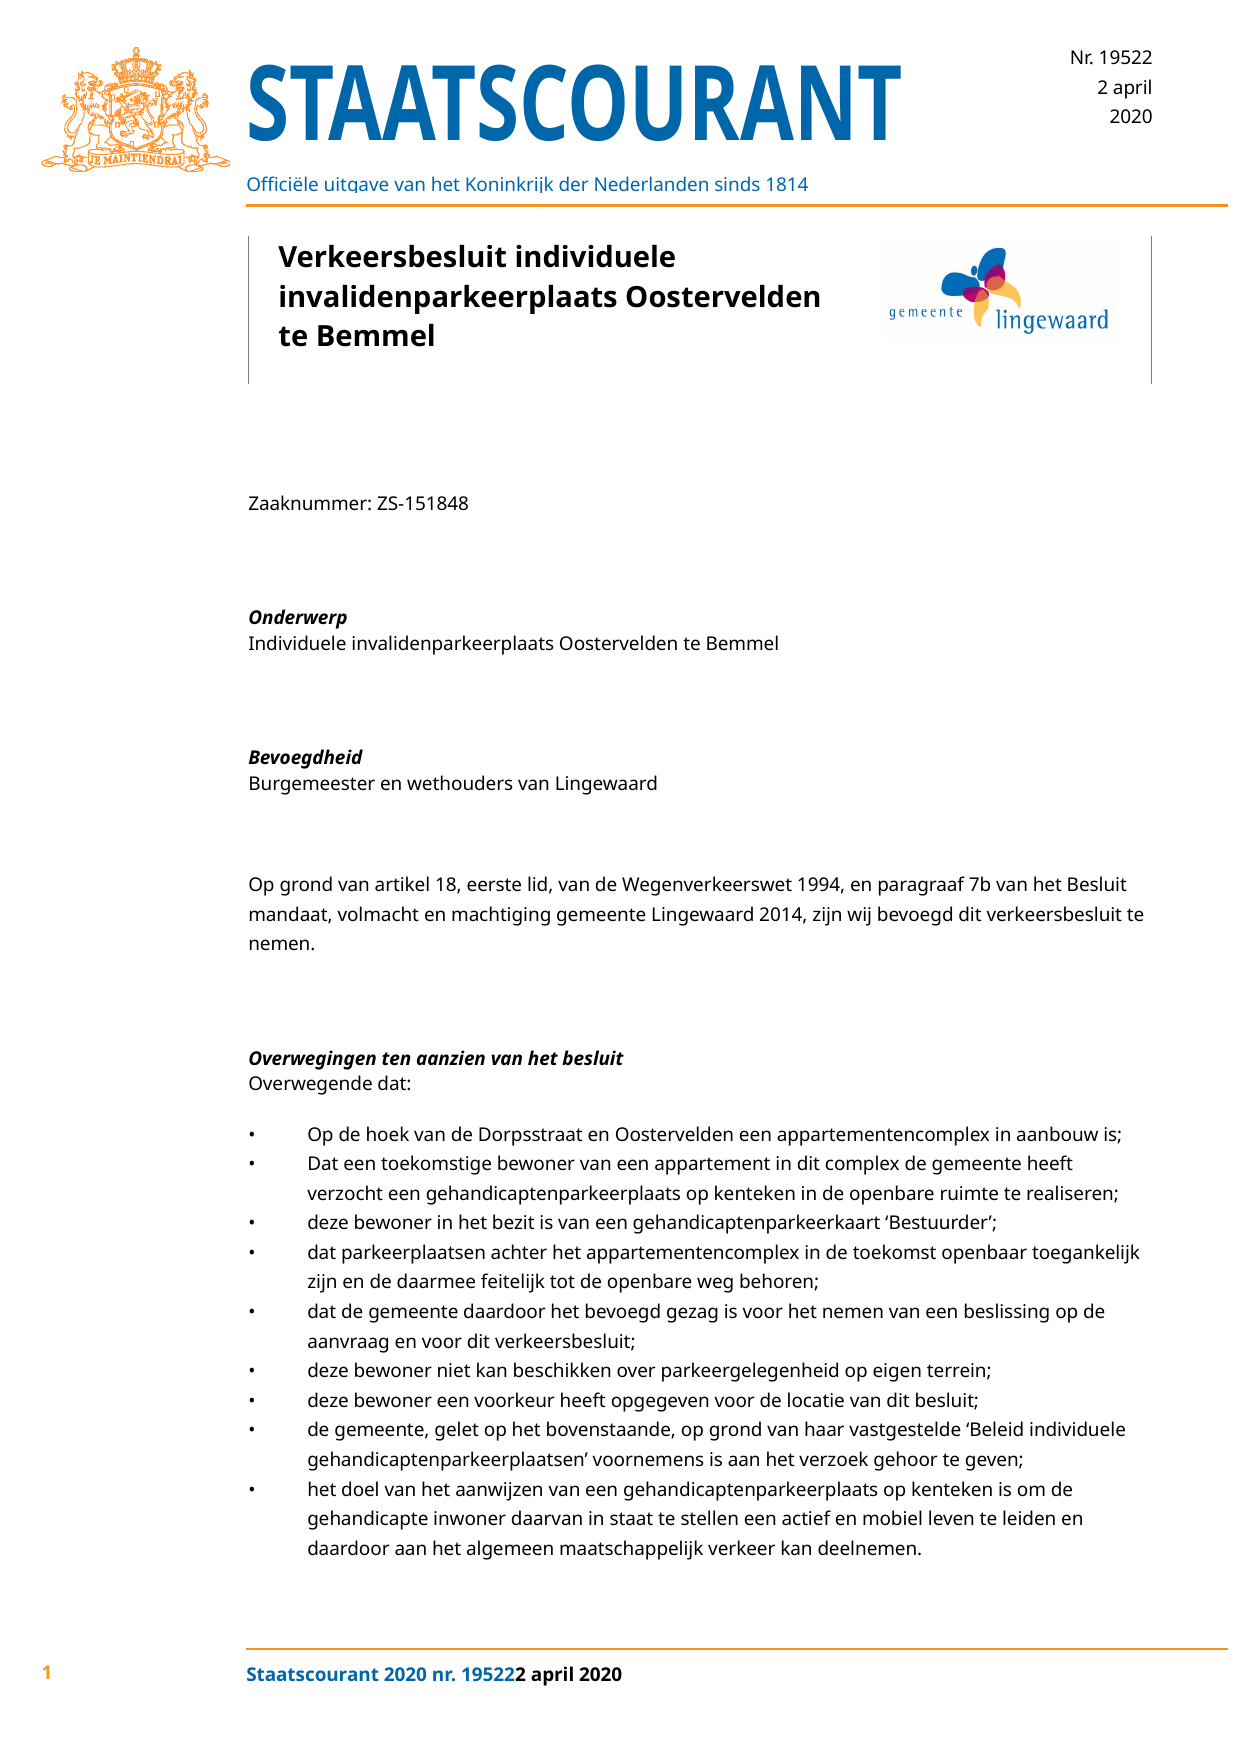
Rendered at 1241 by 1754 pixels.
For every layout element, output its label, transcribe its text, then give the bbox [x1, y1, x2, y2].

list deze bewoner niet kan beschikken over parkeergelegenheid op eigen terrein; [248, 1357, 1152, 1383]
picture [41, 47, 231, 172]
table_header [850, 236, 882, 342]
text Overwegingen ten aanzien van het besluit [248, 1045, 1152, 1070]
text Onderwerp [248, 604, 1152, 630]
list deze bewoner in het bezit is van een gehandicaptenparkeerkaart ‘Bestuurder’; [248, 1209, 1152, 1235]
list Op de hoek van de Dorpsstraat en Oostervelden een appartementencomplex in aanbouw is; [248, 1121, 1152, 1147]
table_header Verkeersbesluit individuele invalidenparkeerplaats Oostervelden te Bemmel [249, 236, 850, 384]
table_header [1119, 236, 1151, 342]
list Dat een toekomstige bewoner van een appartement in dit complex de gemeente heeft verzocht een gehandicaptenparkeerplaats op kenteken in de openbare ruimte te realiseren; [248, 1150, 1152, 1206]
list deze bewoner een voorkeur heeft opgegeven voor de locatie van dit besluit; [248, 1387, 1152, 1413]
table_header [850, 343, 1151, 384]
list het doel van het aanwijzen van een gehandicaptenparkeerplaats op kenteken is om de gehandicapte inwoner daarvan in staat te stellen een actief en mobiel leven te leiden en daardoor aan het algemeen maatschappelijk verkeer kan deelnemen. [248, 1476, 1152, 1561]
text Bevoegdheid [248, 744, 1152, 770]
picture [882, 236, 1119, 343]
text Overwegende dat: [248, 1070, 1152, 1096]
text Op grond van artikel 18, eerste lid, van de Wegenverkeerswet 1994, en paragraaf 7b van het Besluit mandaat, volmacht en machtiging gemeente Lingewaard 2014, zijn wij bevoegd dit verkeersbesluit te nemen. [248, 871, 1152, 956]
text Zaaknummer: ZS-151848 [248, 490, 1152, 516]
text Burgemeester en wethouders van Lingewaard [248, 770, 1152, 796]
text Individuele invalidenparkeerplaats Oostervelden te Bemmel [248, 630, 1152, 656]
list dat parkeerplaatsen achter het appartementencomplex in de toekomst openbaar toegankelijk zijn en de daarmee feitelijk tot de openbare weg behoren; [248, 1239, 1152, 1294]
list dat de gemeente daardoor het bevoegd gezag is voor het nemen van een beslissing op de aanvraag en voor dit verkeersbesluit; [248, 1298, 1152, 1354]
list de gemeente, gelet op het bovenstaande, op grond van haar vastgestelde ‘Beleid individuele gehandicaptenparkeerplaatsen’ voornemens is aan het verzoek gehoor te geven; [248, 1417, 1152, 1472]
